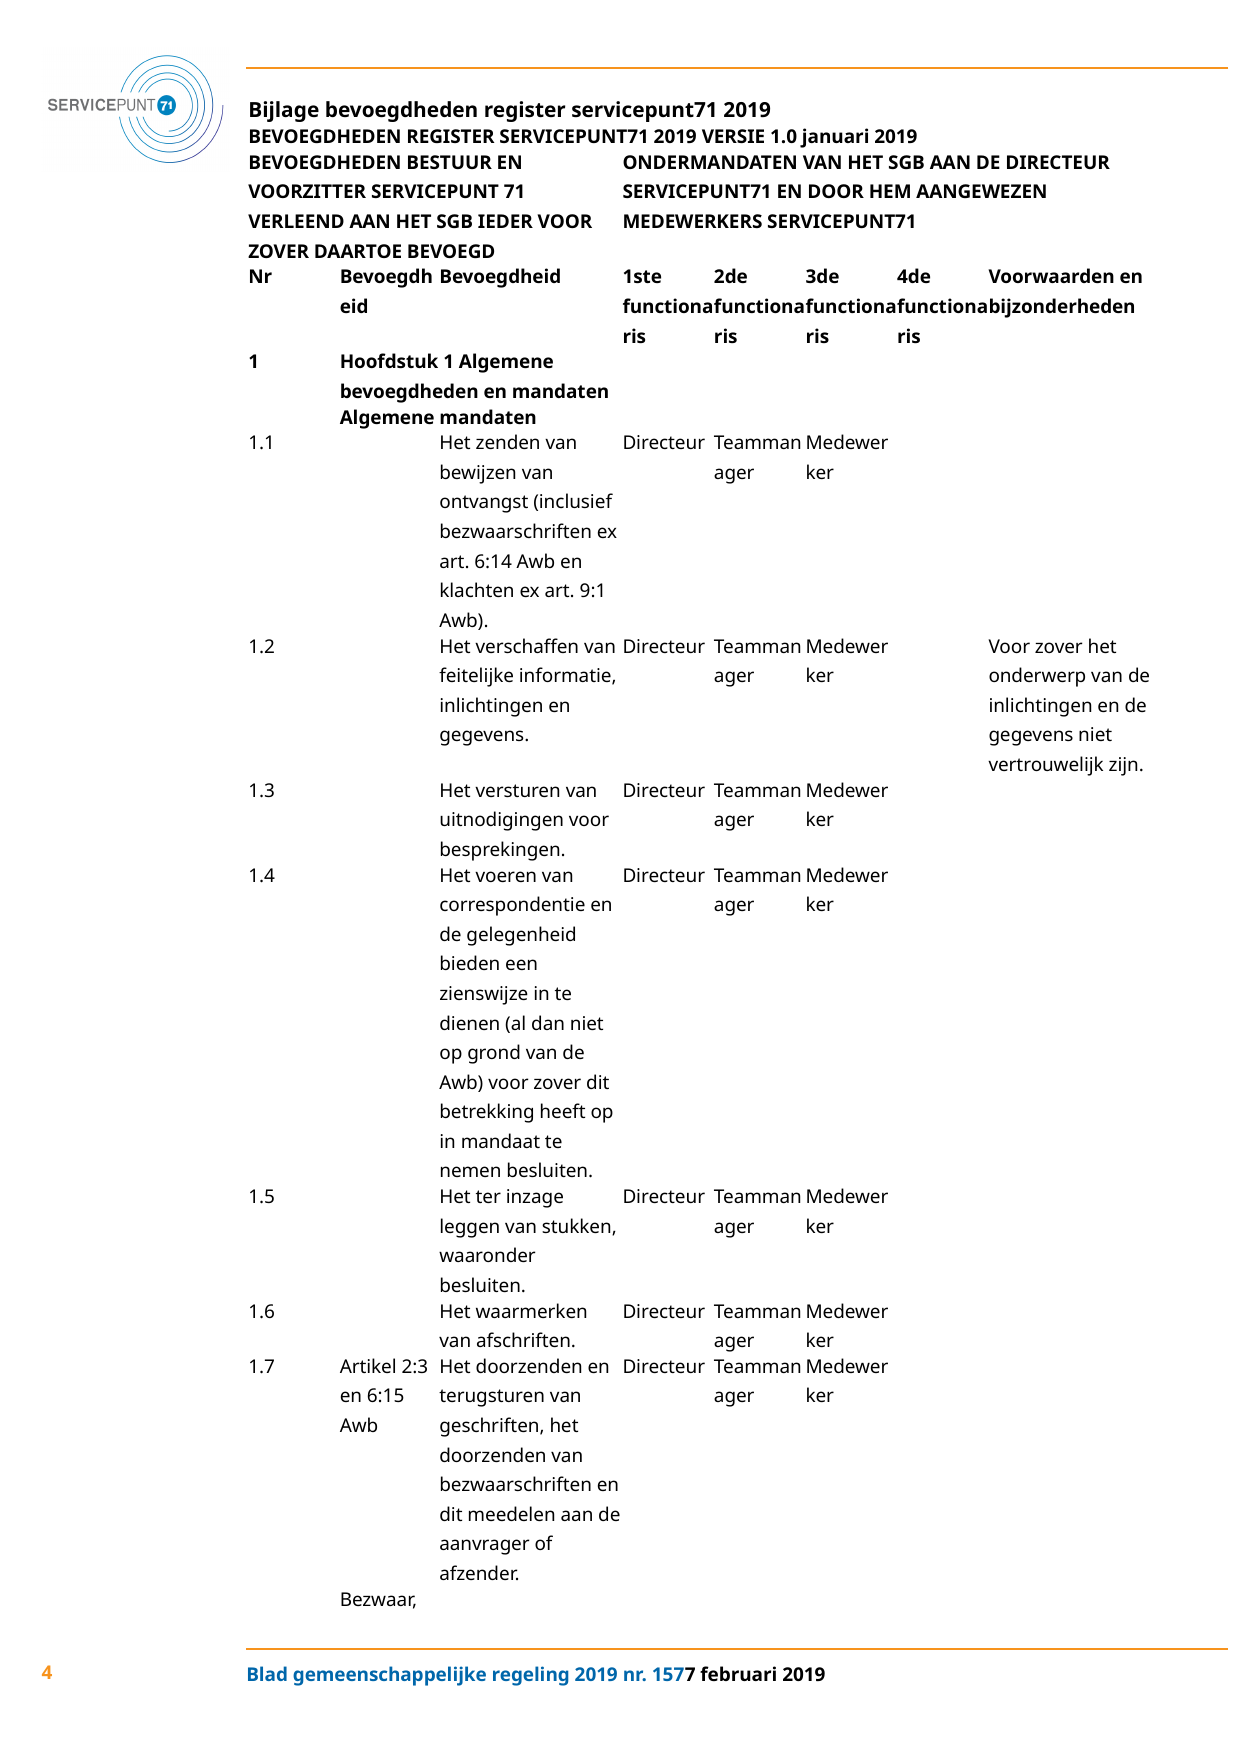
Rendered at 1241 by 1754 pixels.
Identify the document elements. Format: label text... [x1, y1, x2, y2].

table_cell 1.3 [248, 777, 339, 862]
table_cell [897, 1298, 988, 1353]
table_cell [714, 404, 805, 429]
table_cell [897, 862, 988, 1183]
table_cell [714, 349, 805, 404]
table_cell [340, 1183, 439, 1298]
table_cell BEVOEGDHEDEN BESTUUR EN VOORZITTER SERVICEPUNT 71 VERLEEND AAN HET SGB IEDER VOOR ZOVER DAARTOE BEVOEGD [248, 149, 622, 264]
table_cell [897, 1353, 988, 1586]
table_cell Directeur [622, 1183, 714, 1298]
table_cell [622, 1586, 714, 1612]
table_cell 1.4 [248, 862, 339, 1183]
table_cell Directeur [622, 1353, 714, 1586]
table_cell [988, 1353, 1152, 1586]
table_cell Teammanager [714, 1183, 805, 1298]
table_cell Bevoegdheid [340, 264, 439, 348]
table_cell [897, 430, 988, 633]
table_cell [897, 404, 988, 429]
table_cell 1.2 [248, 633, 339, 777]
table_cell Bevoegdheid [439, 264, 622, 348]
table_cell Medewerker [805, 633, 897, 777]
table_cell Nr [248, 264, 339, 348]
table_cell [897, 633, 988, 777]
table_cell Teammanager [714, 430, 805, 633]
table_cell [340, 777, 439, 862]
table_cell Medewerker [805, 430, 897, 633]
table_cell [897, 777, 988, 862]
table_cell Medewerker [805, 1353, 897, 1586]
table_cell 1.7 [248, 1353, 339, 1586]
table_cell [622, 349, 714, 404]
table_cell Het zenden van bewijzen van ontvangst (inclusief bezwaarschriften ex art. 6:14 Awb en klachten ex art. 9:1 Awb). [439, 430, 622, 633]
table_cell 3de functionaris [805, 264, 897, 348]
table_cell [988, 349, 1152, 404]
table_cell [988, 1298, 1152, 1353]
table_cell [988, 430, 1152, 633]
table_cell [897, 349, 988, 404]
table_cell Het versturen van uitnodigingen voor besprekingen. [439, 777, 622, 862]
table_cell 2de functionaris [714, 264, 805, 348]
table_cell [340, 633, 439, 777]
table_cell ONDERMANDATEN VAN HET SGB AAN DE DIRECTEUR SERVICEPUNT71 EN DOOR HEM AANGEWEZEN MEDEWERKERS SERVICEPUNT71 [622, 149, 1152, 264]
table_cell 1.5 [248, 1183, 339, 1298]
table_cell Het ter inzage leggen van stukken, waaronder besluiten. [439, 1183, 622, 1298]
table_cell [248, 404, 339, 429]
table_cell Het doorzenden en terugsturen van geschriften, het doorzenden van bezwaarschriften en dit meedelen aan de aanvrager of afzender. [439, 1353, 622, 1586]
table_cell [340, 1298, 439, 1353]
table_cell Voorwaarden en bijzonderheden [988, 264, 1152, 348]
table_cell 1.6 [248, 1298, 339, 1353]
table_cell 1.1 [248, 430, 339, 633]
table_cell Het waarmerken van afschriften. [439, 1298, 622, 1353]
table_cell Teammanager [714, 633, 805, 777]
text Bijlage bevoegdheden register servicepunt71 2019 [248, 95, 1152, 123]
table_cell [805, 349, 897, 404]
table_cell [714, 1586, 805, 1612]
table_cell Teammanager [714, 862, 805, 1183]
table_cell [248, 1586, 339, 1612]
table_cell 4de functionaris [897, 264, 988, 348]
table_cell Teammanager [714, 1298, 805, 1353]
table_cell Directeur [622, 430, 714, 633]
table_header BEVOEGDHEDEN REGISTER SERVICEPUNT71 2019 VERSIE 1.0 januari 2019 [248, 124, 1152, 149]
table_cell [988, 862, 1152, 1183]
table_cell Hoofdstuk 1 Algemene bevoegdheden en mandaten [340, 349, 622, 404]
table_cell Medewerker [805, 1183, 897, 1298]
table_cell [897, 1586, 988, 1612]
table_cell [988, 777, 1152, 862]
table_cell [805, 1586, 897, 1612]
table_cell Artikel 2:3 en 6:15 Awb [340, 1353, 439, 1586]
table_cell Medewerker [805, 862, 897, 1183]
table_cell [897, 1183, 988, 1298]
table_cell Algemene mandaten [340, 404, 622, 429]
table_cell [340, 430, 439, 633]
table_cell [340, 862, 439, 1183]
table_cell [988, 404, 1152, 429]
table_cell Teammanager [714, 777, 805, 862]
table_cell Bezwaar, [340, 1586, 439, 1612]
table_cell Teammanager [714, 1353, 805, 1586]
table_cell Directeur [622, 1298, 714, 1353]
table_cell 1ste functionaris [622, 264, 714, 348]
table_cell Directeur [622, 862, 714, 1183]
table_cell [439, 1586, 622, 1612]
table_cell Voor zover het onderwerp van de inlichtingen en de gegevens niet vertrouwelijk zijn. [988, 633, 1152, 777]
picture [41, 47, 231, 172]
table_cell [988, 1586, 1152, 1612]
table_cell [805, 404, 897, 429]
table_cell Directeur [622, 633, 714, 777]
table_cell [622, 404, 714, 429]
table_cell Het verschaffen van feitelijke informatie, inlichtingen en gegevens. [439, 633, 622, 777]
table_cell Het voeren van correspondentie en de gelegenheid bieden een zienswijze in te dienen (al dan niet op grond van de Awb) voor zover dit betrekking heeft op in mandaat te nemen besluiten. [439, 862, 622, 1183]
table_cell Medewerker [805, 1298, 897, 1353]
table_cell 1 [248, 349, 339, 404]
table_cell Medewerker [805, 777, 897, 862]
table_cell Directeur [622, 777, 714, 862]
table_cell [988, 1183, 1152, 1298]
